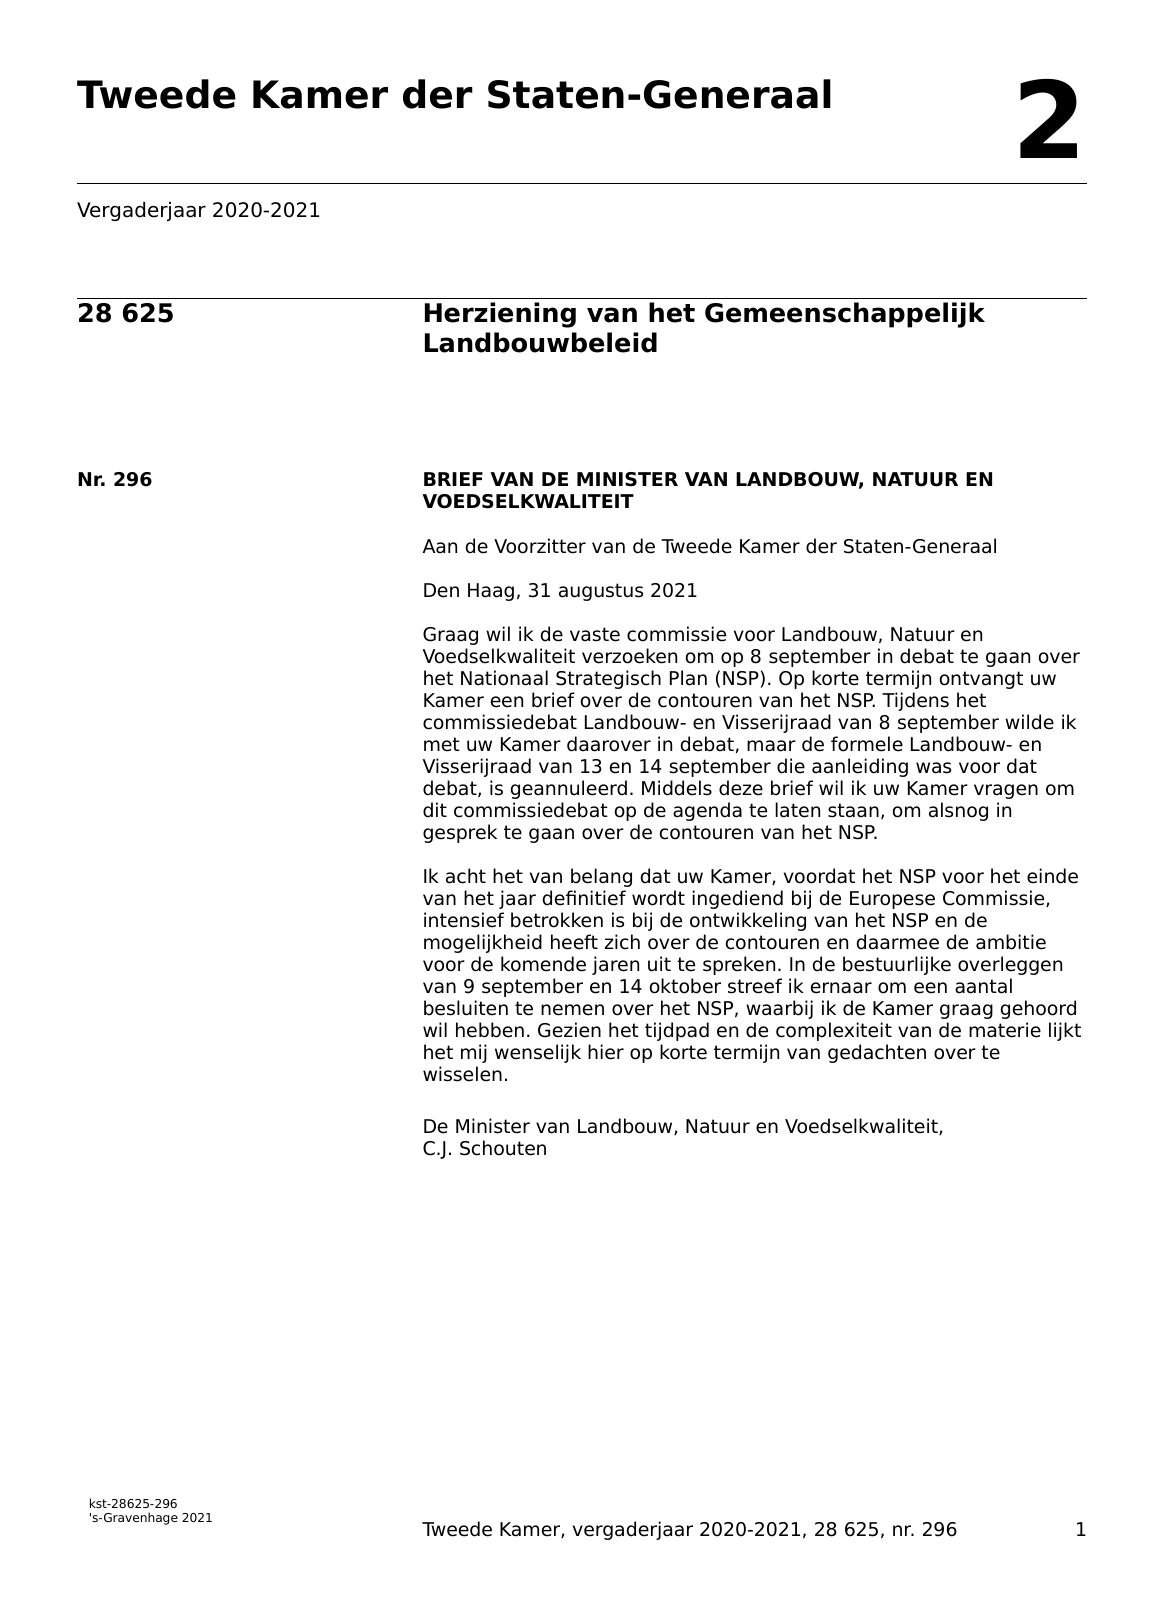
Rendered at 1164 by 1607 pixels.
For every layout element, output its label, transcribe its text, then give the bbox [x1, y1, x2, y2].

table_header Tweede Kamer der Staten-Generaal [77, 59, 886, 183]
table_header 2 [886, 59, 1087, 183]
text Ik acht het van belang dat uw Kamer, voordat het NSP voor het einde van het jaar definitief wordt ingediend bij de Europese Commissie, intensief betrokken is bij de ontwikkeling van het NSP en de mogelijkheid heeft zich over de contouren en daarmee de ambitie voor de komende jaren uit te spreken. In de bestuurlijke overleggen van 9 september en 14 oktober streef ik ernaar om een aantal besluiten te nemen over het NSP, waarbij ik de Kamer graag gehoord wil hebben. Gezien het tijdpad en de complexiteit van de materie lijkt het mij wenselijk hier op korte termijn van gedachten over te wisselen. [422, 866, 1087, 1086]
text Den Haag, 31 augustus 2021 [422, 580, 1087, 602]
text kst-28625-296 [88, 1497, 323, 1511]
subtitle 28 625 Herziening van het Gemeenschappelijk Landbouwbeleid [77, 299, 1087, 358]
text Aan de Voorzitter van de Tweede Kamer der Staten-Generaal [422, 536, 1087, 557]
table_cell Vergaderjaar 2020-2021 [77, 184, 1087, 298]
subtitle Nr. 296 BRIEF VAN DE MINISTER VAN LANDBOUW, NATUUR EN VOEDSELKWALITEIT [77, 469, 1087, 513]
text 's-Gravenhage 2021 [88, 1511, 323, 1525]
text De Minister van Landbouw, Natuur en Voedselkwaliteit, C.J. Schouten [422, 1116, 1087, 1159]
text Graag wil ik de vaste commissie voor Landbouw, Natuur en Voedselkwaliteit verzoeken om op 8 september in debat te gaan over het Nationaal Strategisch Plan (NSP). Op korte termijn ontvangt uw Kamer een brief over de contouren van het NSP. Tijdens het commissiedebat Landbouw- en Visserijraad van 8 september wilde ik met uw Kamer daarover in debat, maar de formele Landbouw- en Visserijraad van 13 en 14 september die aanleiding was voor dat debat, is geannuleerd. Middels deze brief wil ik uw Kamer vragen om dit commissiedebat op de agenda te laten staan, om alsnog in gesprek te gaan over de contouren van het NSP. [422, 624, 1087, 844]
